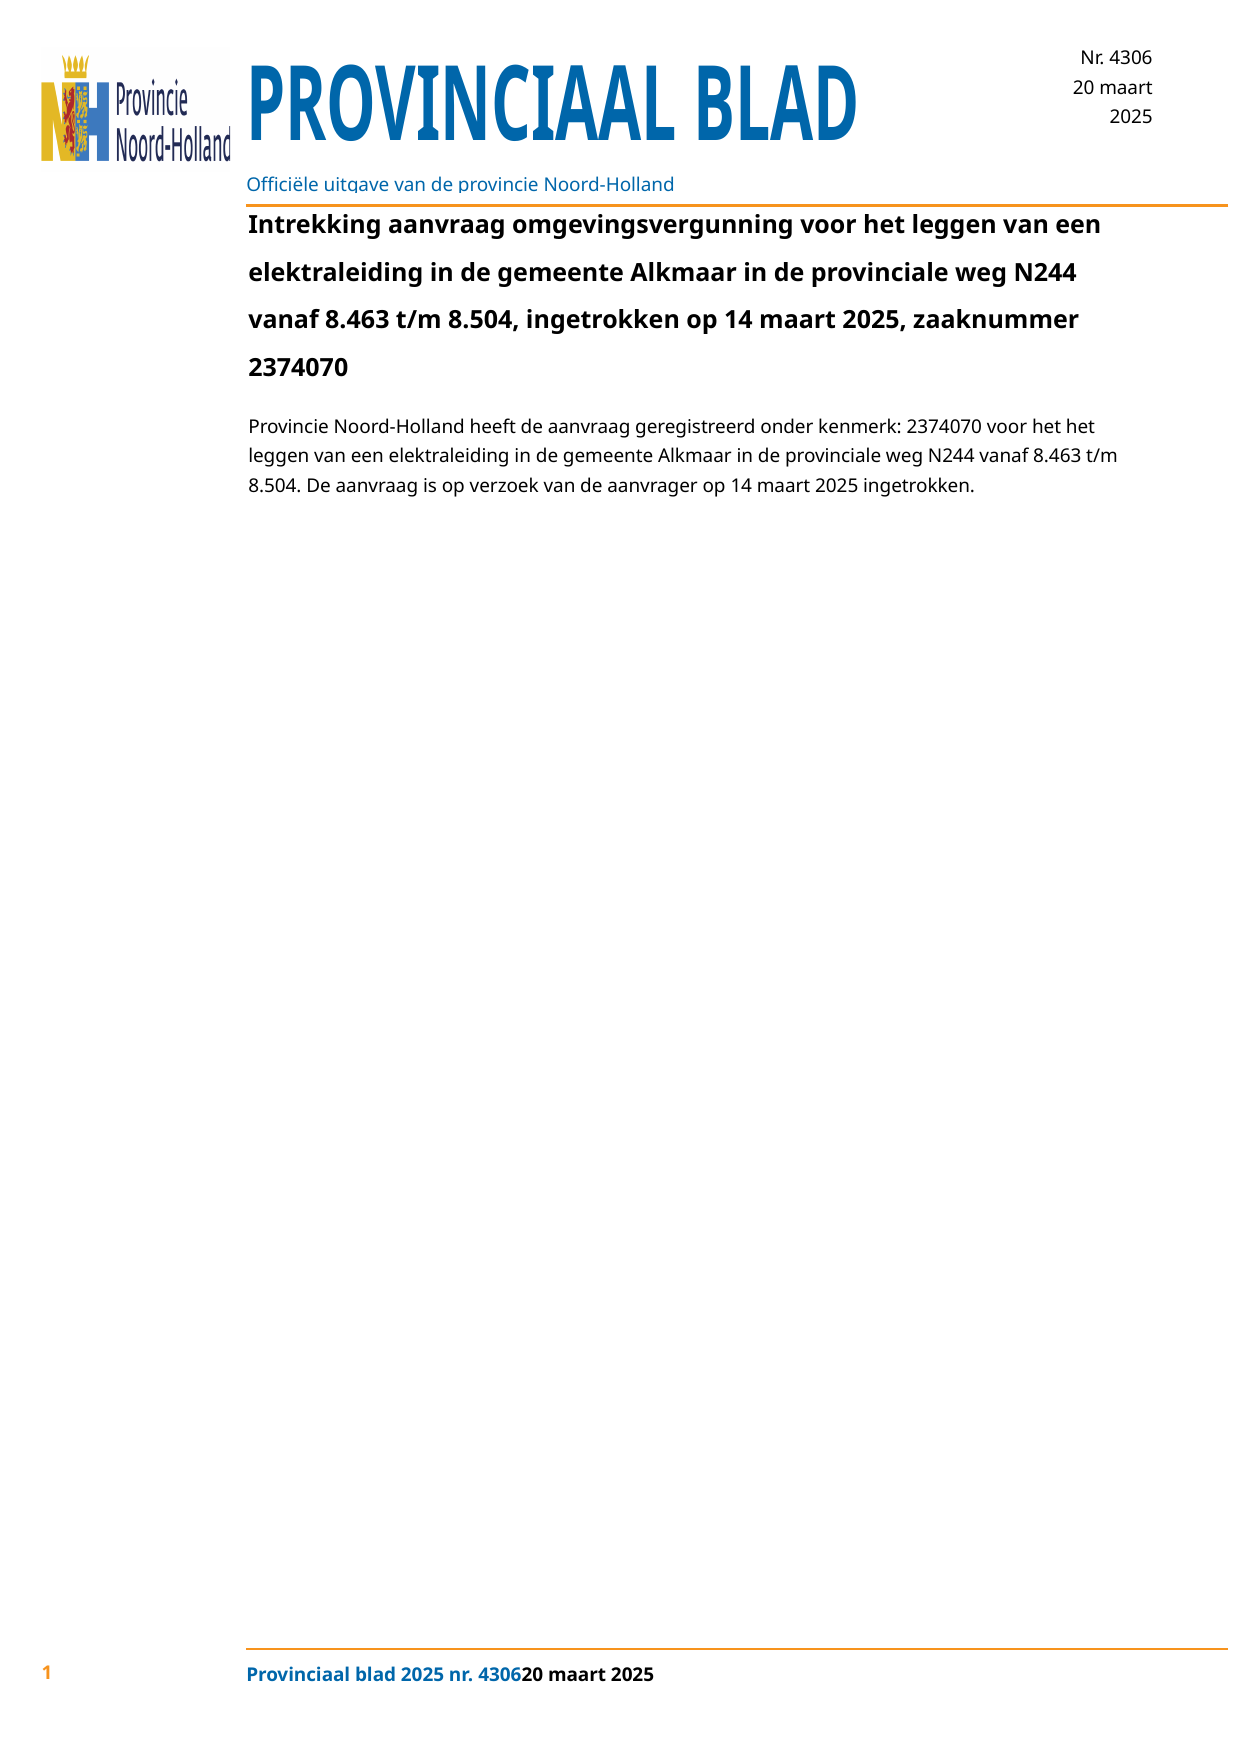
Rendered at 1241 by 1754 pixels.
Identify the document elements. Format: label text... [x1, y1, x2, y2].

picture [41, 47, 231, 172]
text Provincie Noord-Holland heeft de aanvraag geregistreerd onder kenmerk: 2374070 voor het het leggen van een elektraleiding in de gemeente Alkmaar in de provinciale weg N244 vanaf 8.463 t/m 8.504. De aanvraag is op verzoek van de aanvrager op 14 maart 2025 ingetrokken. [248, 413, 1152, 498]
text Intrekking aanvraag omgevingsvergunning voor het leggen van een elektraleiding in de gemeente Alkmaar in de provinciale weg N244 vanaf 8.463 t/m 8.504, ingetrokken op 14 maart 2025, zaaknummer 2374070 [248, 207, 1152, 384]
